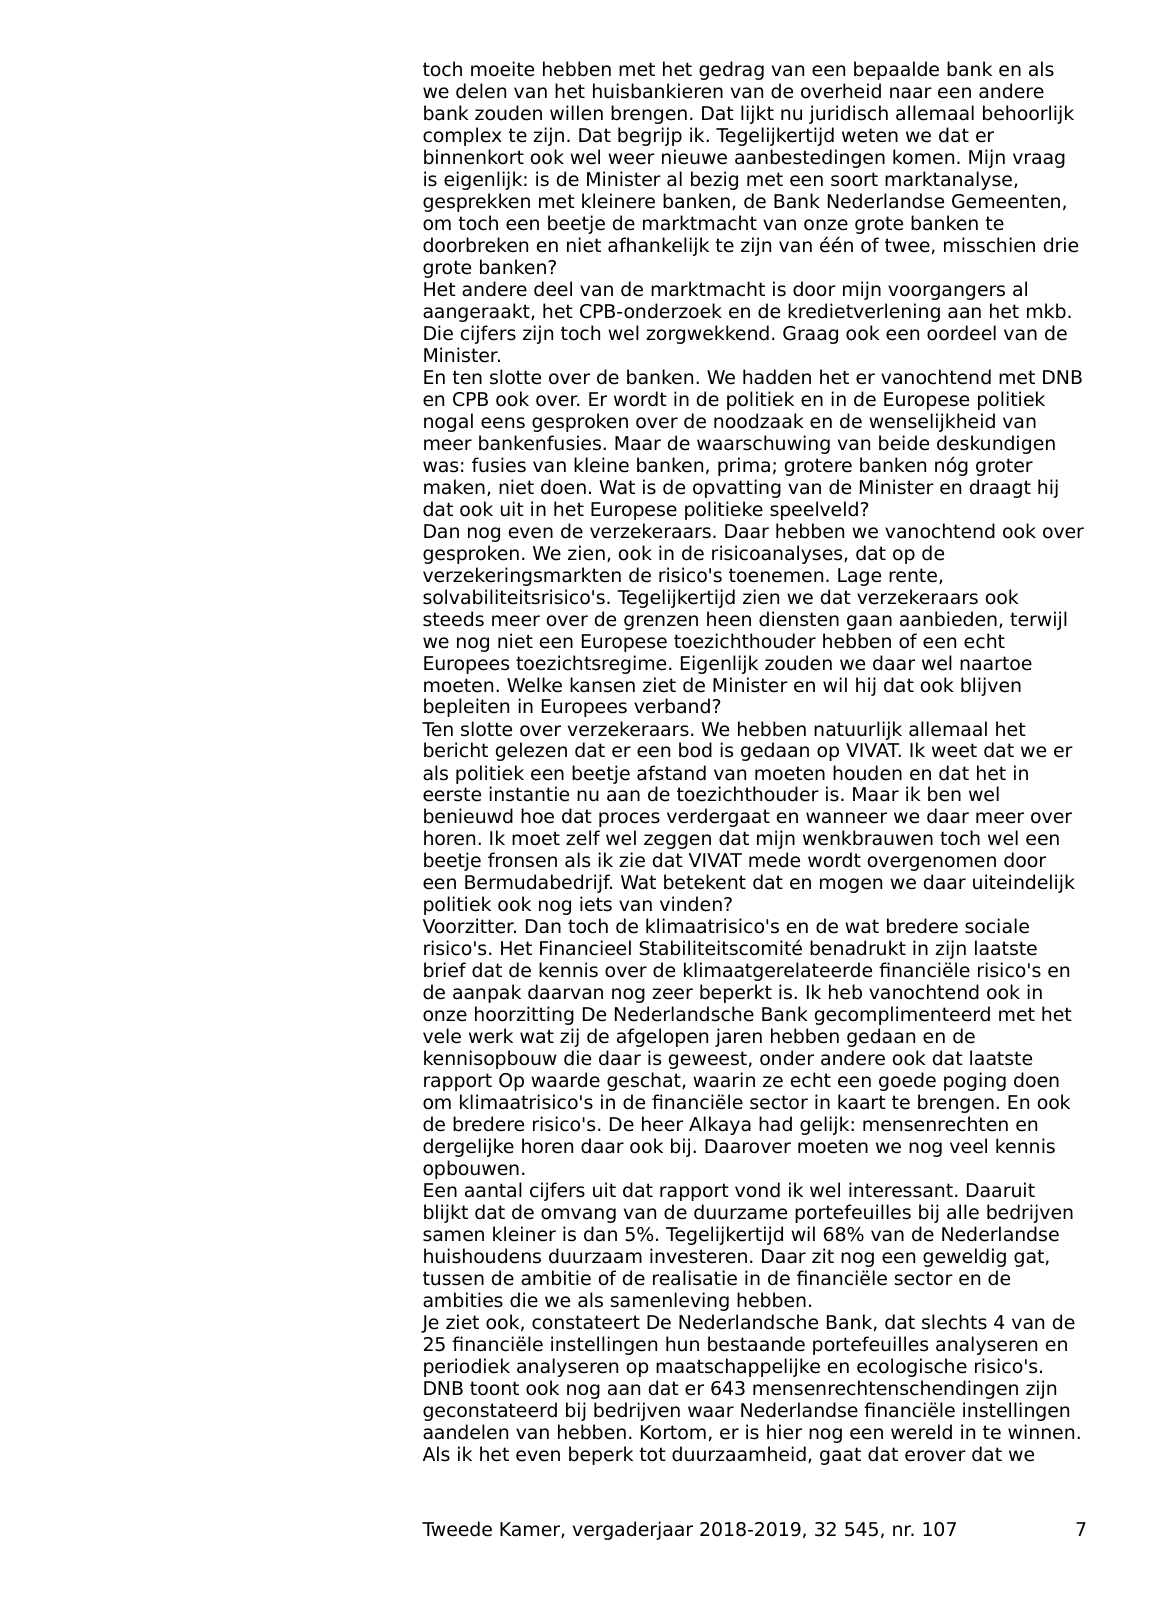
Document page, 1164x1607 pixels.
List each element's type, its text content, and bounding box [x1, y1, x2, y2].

text Ten slotte over verzekeraars. We hebben natuurlijk allemaal het bericht gelezen dat er een bod is gedaan op VIVAT. Ik weet dat we er als politiek een beetje afstand van moeten houden en dat het in eerste instantie nu aan de toezichthouder is. Maar ik ben wel benieuwd hoe dat proces verdergaat en wanneer we daar meer over horen. Ik moet zelf wel zeggen dat mijn wenkbrauwen toch wel een beetje fronsen als ik zie dat VIVAT mede wordt overgenomen door een Bermudabedrijf. Wat betekent dat en mogen we daar uiteindelijk politiek ook nog iets van vinden? [422, 718, 1087, 916]
text Een aantal cijfers uit dat rapport vond ik wel interessant. Daaruit blijkt dat de omvang van de duurzame portefeuilles bij alle bedrijven samen kleiner is dan 5%. Tegelijkertijd wil 68% van de Nederlandse huishoudens duurzaam investeren. Daar zit nog een geweldig gat, tussen de ambitie of de realisatie in de financiële sector en de ambities die we als samenleving hebben. [422, 1180, 1087, 1312]
text toch moeite hebben met het gedrag van een bepaalde bank en als we delen van het huisbankieren van de overheid naar een andere bank zouden willen brengen. Dat lijkt nu juridisch allemaal behoorlijk complex te zijn. Dat begrijp ik. Tegelijkertijd weten we dat er binnenkort ook wel weer nieuwe aanbestedingen komen. Mijn vraag is eigenlijk: is de Minister al bezig met een soort marktanalyse, gesprekken met kleinere banken, de Bank Nederlandse Gemeenten, om toch een beetje de marktmacht van onze grote banken te doorbreken en niet afhankelijk te zijn van één of twee, misschien drie grote banken? [422, 59, 1087, 279]
text Voorzitter. Dan toch de klimaatrisico's en de wat bredere sociale risico's. Het Financieel Stabiliteitscomité benadrukt in zijn laatste brief dat de kennis over de klimaatgerelateerde financiële risico's en de aanpak daarvan nog zeer beperkt is. Ik heb vanochtend ook in onze hoorzitting De Nederlandsche Bank gecomplimenteerd met het vele werk wat zij de afgelopen jaren hebben gedaan en de kennisopbouw die daar is geweest, onder andere ook dat laatste rapport Op waarde geschat, waarin ze echt een goede poging doen om klimaatrisico's in de financiële sector in kaart te brengen. En ook de bredere risico's. De heer Alkaya had gelijk: mensenrechten en dergelijke horen daar ook bij. Daarover moeten we nog veel kennis opbouwen. [422, 916, 1087, 1180]
text Je ziet ook, constateert De Nederlandsche Bank, dat slechts 4 van de 25 financiële instellingen hun bestaande portefeuilles analyseren en periodiek analyseren op maatschappelijke en ecologische risico's. DNB toont ook nog aan dat er 643 mensenrechtenschendingen zijn geconstateerd bij bedrijven waar Nederlandse financiële instellingen aandelen van hebben. Kortom, er is hier nog een wereld in te winnen. Als ik het even beperk tot duurzaamheid, gaat dat erover dat we [422, 1312, 1087, 1466]
text En ten slotte over de banken. We hadden het er vanochtend met DNB en CPB ook over. Er wordt in de politiek en in de Europese politiek nogal eens gesproken over de noodzaak en de wenselijkheid van meer bankenfusies. Maar de waarschuwing van beide deskundigen was: fusies van kleine banken, prima; grotere banken nóg groter maken, niet doen. Wat is de opvatting van de Minister en draagt hij dat ook uit in het Europese politieke speelveld? [422, 367, 1087, 521]
text Dan nog even de verzekeraars. Daar hebben we vanochtend ook over gesproken. We zien, ook in de risicoanalyses, dat op de verzekeringsmarkten de risico's toenemen. Lage rente, solvabiliteitsrisico's. Tegelijkertijd zien we dat verzekeraars ook steeds meer over de grenzen heen diensten gaan aanbieden, terwijl we nog niet een Europese toezichthouder hebben of een echt Europees toezichtsregime. Eigenlijk zouden we daar wel naartoe moeten. Welke kansen ziet de Minister en wil hij dat ook blijven bepleiten in Europees verband? [422, 521, 1087, 718]
text Het andere deel van de marktmacht is door mijn voorgangers al aangeraakt, het CPB-onderzoek en de kredietverlening aan het mkb. Die cijfers zijn toch wel zorgwekkend. Graag ook een oordeel van de Minister. [422, 279, 1087, 367]
